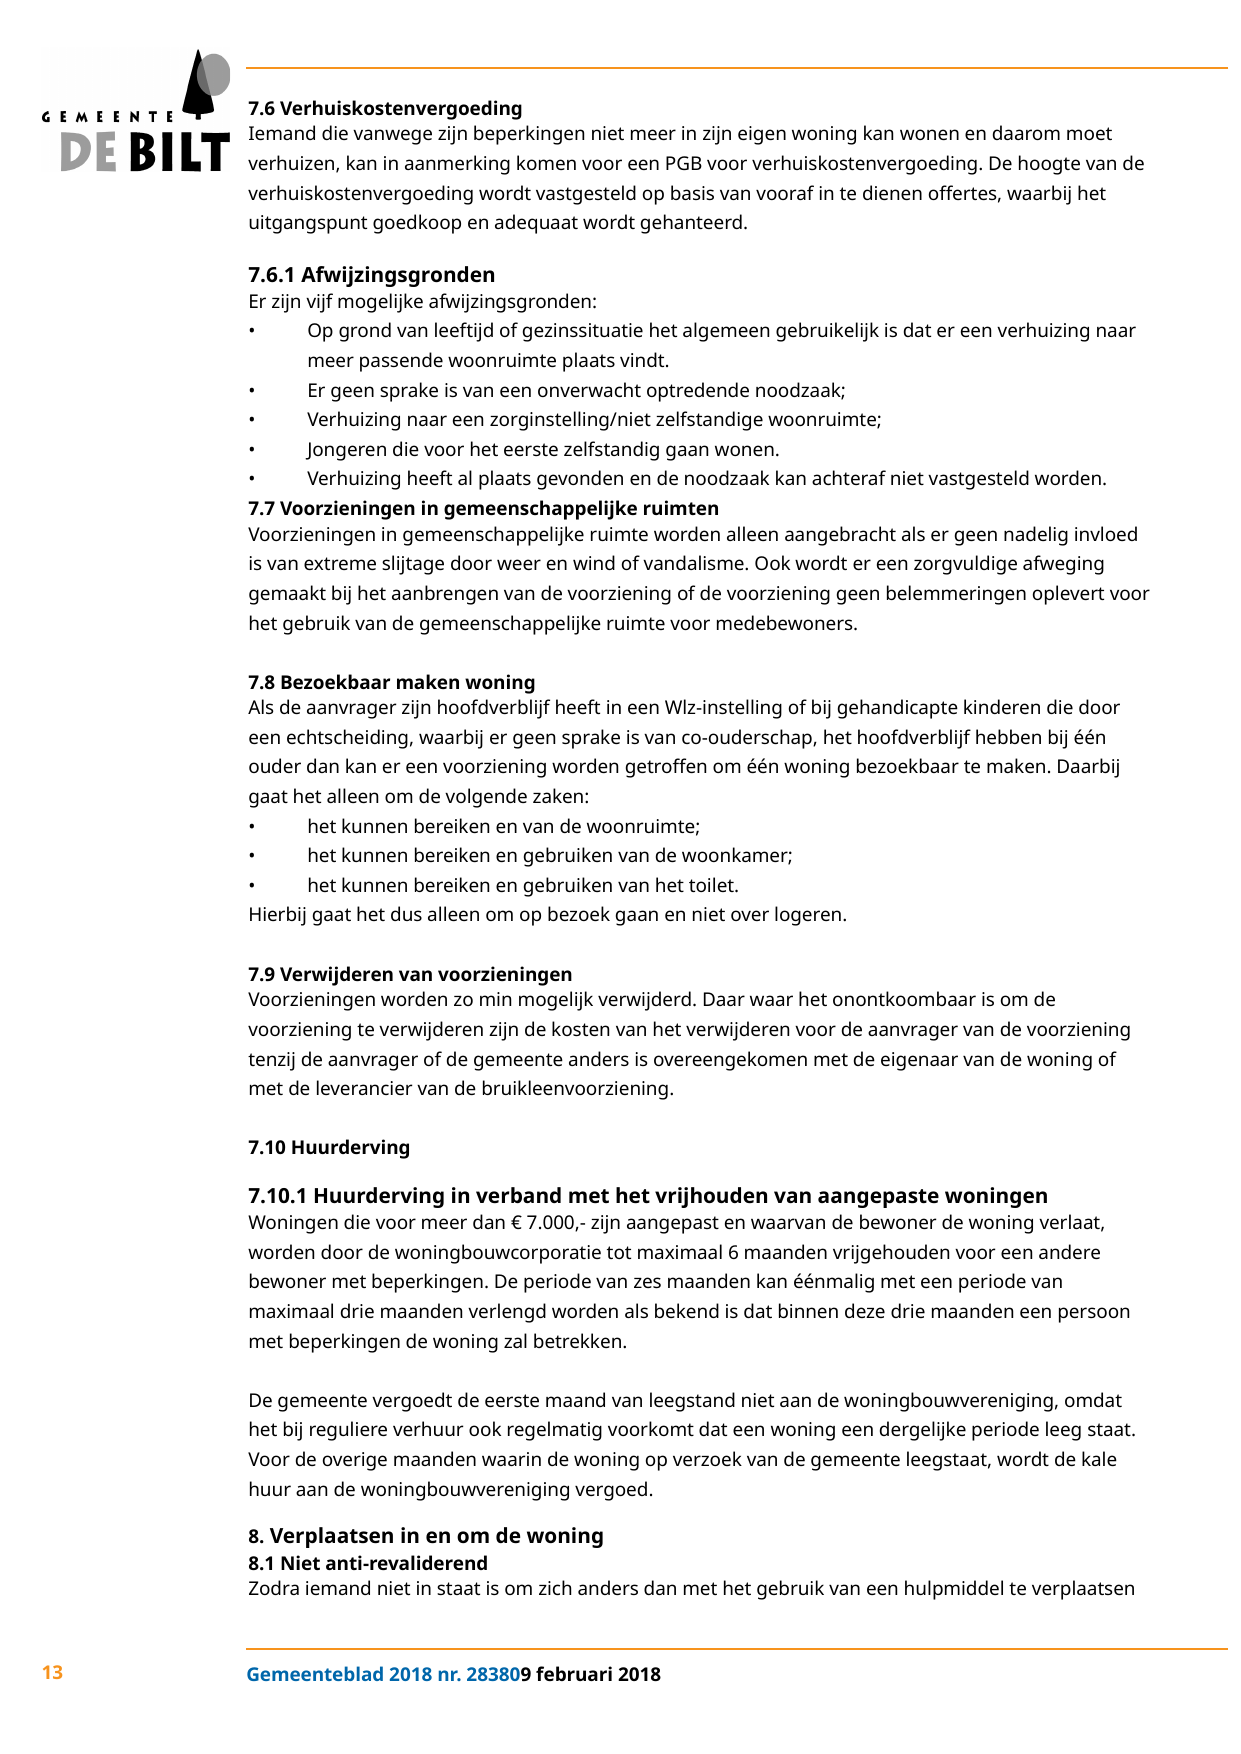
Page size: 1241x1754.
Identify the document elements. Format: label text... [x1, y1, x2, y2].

list Verhuizing heeft al plaats gevonden en de noodzaak kan achteraf niet vastgesteld worden. [248, 466, 1152, 491]
picture [41, 47, 231, 172]
list het kunnen bereiken en gebruiken van de woonkamer; [248, 842, 1152, 868]
text Voorzieningen worden zo min mogelijk verwijderd. Daar waar het onontkoombaar is om de voorziening te verwijderen zijn de kosten van het verwijderen voor de aanvrager van de voorziening tenzij de aanvrager of de gemeente anders is overeengekomen met de eigenaar van de woning of met de leverancier van de bruikleenvoorziening. [248, 987, 1152, 1101]
text Er zijn vijf mogelijke afwijzingsgronden: [248, 288, 1152, 314]
list Jongeren die voor het eerste zelfstandig gaan wonen. [248, 436, 1152, 462]
text Zodra iemand niet in staat is om zich anders dan met het gebruik van een hulpmiddel te verplaatsen [248, 1576, 1152, 1601]
text 8. Verplaatsen in en om de woning [248, 1521, 1152, 1550]
list Op grond van leeftijd of gezinssituatie het algemeen gebruikelijk is dat er een verhuizing naar meer passende woonruimte plaats vindt. [248, 318, 1152, 373]
text 8.1 Niet anti-revaliderend [248, 1550, 1152, 1576]
text Als de aanvrager zijn hoofdverblijf heeft in een Wlz-instelling of bij gehandicapte kinderen die door een echtscheiding, waarbij er geen sprake is van co-ouderschap, het hoofdverblijf hebben bij één ouder dan kan er een voorziening worden getroffen om één woning bezoekbaar te maken. Daarbij gaat het alleen om de volgende zaken: [248, 694, 1152, 809]
text Hierbij gaat het dus alleen om op bezoek gaan en niet over logeren. [248, 902, 1152, 927]
list Verhuizing naar een zorginstelling/niet zelfstandige woonruimte; [248, 406, 1152, 432]
text 7.6.1 Afwijzingsgronden [248, 260, 1152, 288]
text Woningen die voor meer dan € 7.000,- zijn aangepast en waarvan de bewoner de woning verlaat, worden door de woningbouwcorporatie tot maximaal 6 maanden vrijgehouden voor een andere bewoner met beperkingen. De periode van zes maanden kan éénmalig met een periode van maximaal drie maanden verlengd worden als bekend is dat binnen deze drie maanden een persoon met beperkingen de woning zal betrekken. [248, 1209, 1152, 1353]
text 7.6 Verhuiskostenvergoeding [248, 95, 1152, 121]
text 7.9 Verwijderen van voorzieningen [248, 961, 1152, 987]
text De gemeente vergoedt de eerste maand van leegstand niet aan de woningbouwvereniging, omdat het bij reguliere verhuur ook regelmatig voorkomt dat een woning een dergelijke periode leeg staat. Voor de overige maanden waarin de woning op verzoek van de gemeente leegstaat, wordt de kale huur aan de woningbouwvereniging vergoed. [248, 1387, 1152, 1501]
list het kunnen bereiken en gebruiken van het toilet. [248, 872, 1152, 898]
text 7.8 Bezoekbaar maken woning [248, 669, 1152, 694]
list Er geen sprake is van een onverwacht optredende noodzaak; [248, 377, 1152, 403]
text 7.10 Huurderving [248, 1134, 1152, 1160]
list het kunnen bereiken en van de woonruimte; [248, 813, 1152, 839]
text Voorzieningen in gemeenschappelijke ruimte worden alleen aangebracht als er geen nadelig invloed is van extreme slijtage door weer en wind of vandalisme. Ook wordt er een zorgvuldige afweging gemaakt bij het aanbrengen van de voorziening of de voorziening geen belemmeringen oplevert voor het gebruik van de gemeenschappelijke ruimte voor medebewoners. [248, 521, 1152, 635]
text 7.7 Voorzieningen in gemeenschappelijke ruimten [248, 495, 1152, 521]
text 7.10.1 Huurderving in verband met het vrijhouden van aangepaste woningen [248, 1181, 1152, 1209]
text Iemand die vanwege zijn beperkingen niet meer in zijn eigen woning kan wonen en daarom moet verhuizen, kan in aanmerking komen voor een PGB voor verhuiskostenvergoeding. De hoogte van de verhuiskostenvergoeding wordt vastgesteld op basis van vooraf in te dienen offertes, waarbij het uitgangspunt goedkoop en adequaat wordt gehanteerd. [248, 121, 1152, 235]
